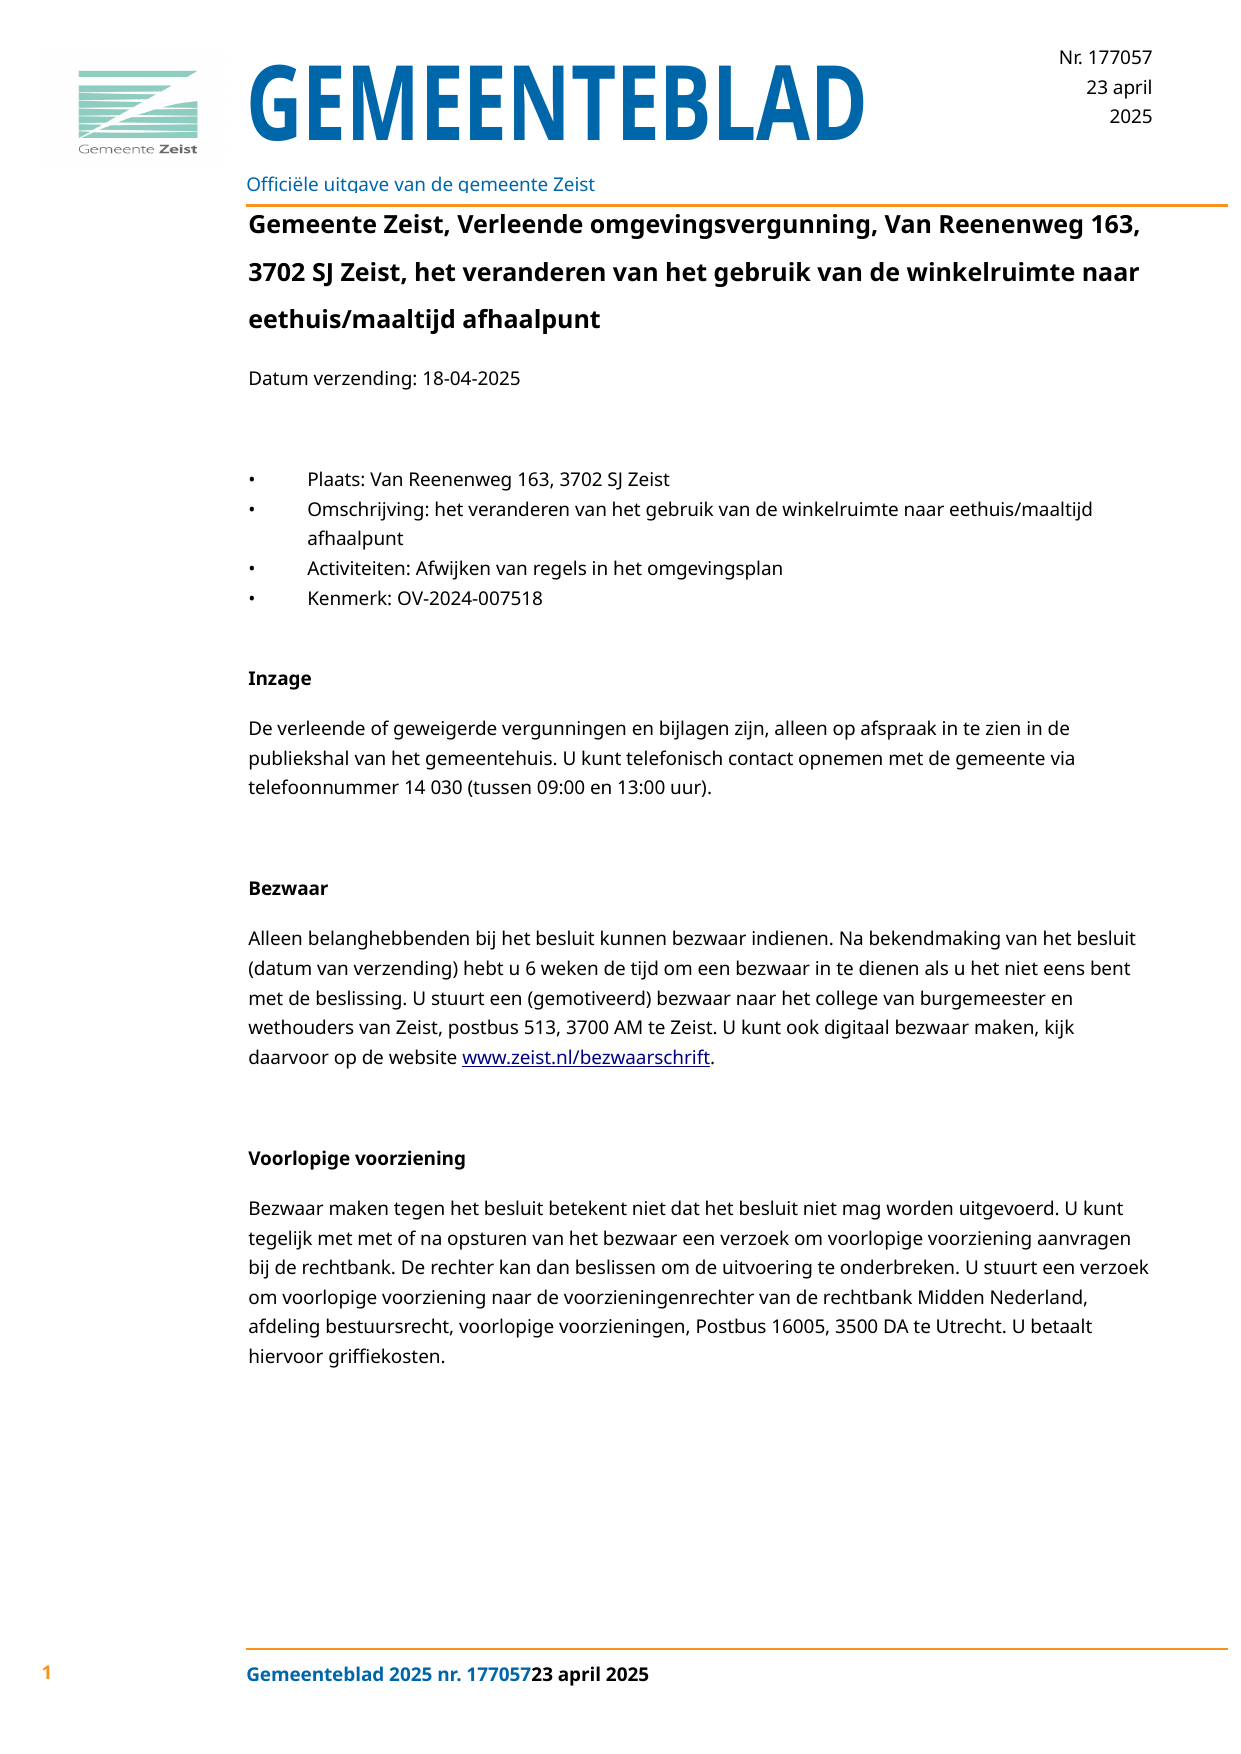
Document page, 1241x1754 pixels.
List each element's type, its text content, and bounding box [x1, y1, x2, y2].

picture [41, 47, 231, 172]
text Inzage [248, 665, 1152, 690]
list Omschrijving: het veranderen van het gebruik van de winkelruimte naar eethuis/maaltijd afhaalpunt [248, 496, 1152, 551]
text De verleende of geweigerde vergunningen en bijlagen zijn, alleen op afspraak in te zien in de publiekshal van het gemeentehuis. U kunt telefonisch contact opnemen met de gemeente via telefoonnummer 14 030 (tussen 09:00 en 13:00 uur). [248, 715, 1152, 800]
list Activiteiten: Afwijken van regels in het omgevingsplan [248, 555, 1152, 581]
text Gemeente Zeist, Verleende omgevingsvergunning, Van Reenenweg 163, 3702 SJ Zeist, het veranderen van het gebruik van de winkelruimte naar eethuis/maaltijd afhaalpunt [248, 207, 1152, 336]
text Datum verzending: 18-04-2025 [248, 366, 1152, 391]
text Bezwaar maken tegen het besluit betekent niet dat het besluit niet mag worden uitgevoerd. U kunt tegelijk met met of na opsturen van het bezwaar een verzoek om voorlopige voorziening aanvragen bij de rechtbank. De rechter kan dan beslissen om de uitvoering te onderbreken. U stuurt een verzoek om voorlopige voorziening naar de voorzieningenrechter van de rechtbank Midden Nederland, afdeling bestuursrecht, voorlopige voorzieningen, Postbus 16005, 3500 DA te Utrecht. U betaalt hiervoor griffiekosten. [248, 1195, 1152, 1369]
text Bezwaar [248, 875, 1152, 901]
text Voorlopige voorziening [248, 1145, 1152, 1170]
list Plaats: Van Reenenweg 163, 3702 SJ Zeist [248, 466, 1152, 492]
list Kenmerk: OV-2024-007518 [248, 585, 1152, 610]
text Alleen belanghebbenden bij het besluit kunnen bezwaar indienen. Na bekendmaking van het besluit (datum van verzending) hebt u 6 weken de tijd om een bezwaar in te dienen als u het niet eens bent met de beslissing. U stuurt een (gemotiveerd) bezwaar naar het college van burgemeester en wethouders van Zeist, postbus 513, 3700 AM te Zeist. U kunt ook digitaal bezwaar maken, kijk daarvoor op de website www.zeist.nl/bezwaarschrift. [248, 926, 1152, 1069]
